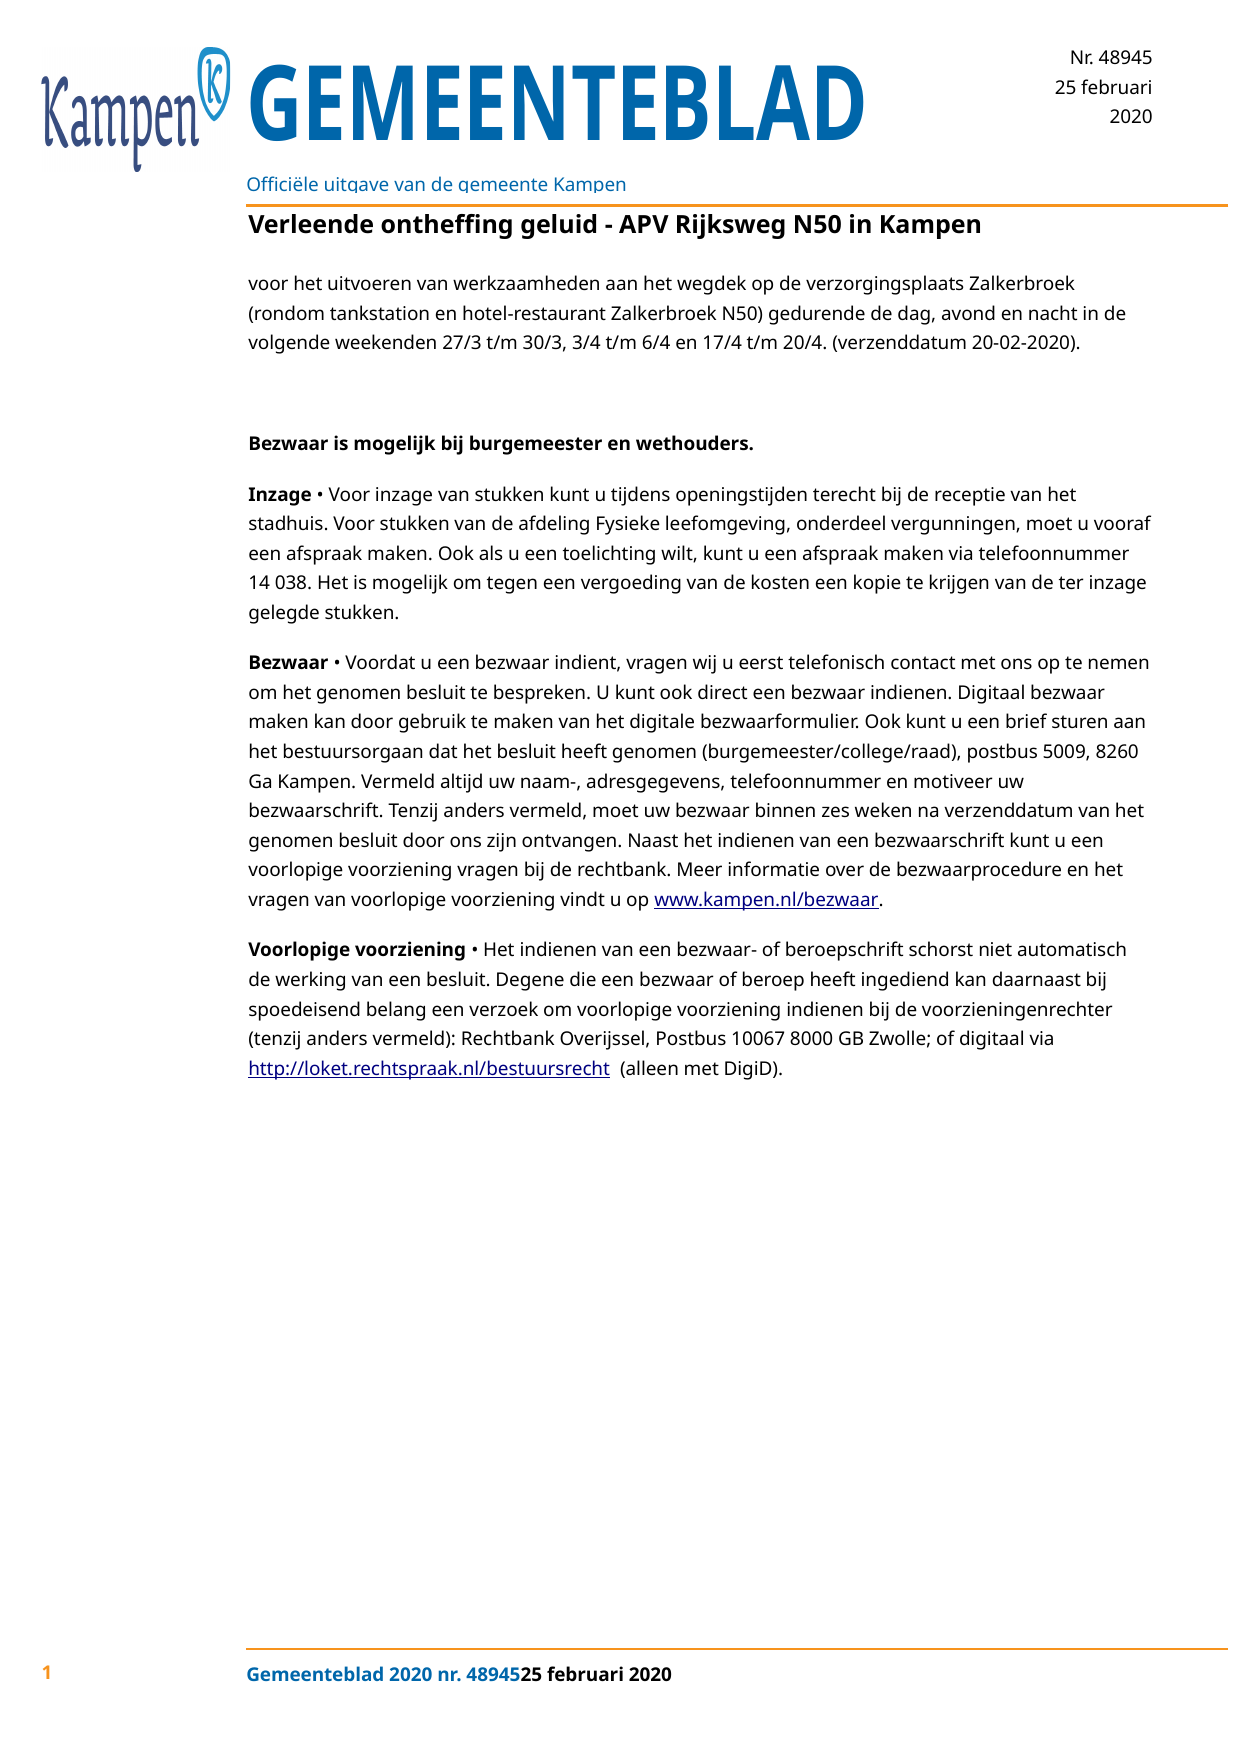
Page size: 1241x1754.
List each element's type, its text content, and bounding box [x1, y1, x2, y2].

text Voorlopige voorziening • Het indienen van een bezwaar- of beroepschrift schorst niet automatisch de werking van een besluit. Degene die een bezwaar of beroep heeft ingediend kan daarnaast bij spoedeisend belang een verzoek om voorlopige voorziening indienen bij de voorzieningenrechter (tenzij anders vermeld): Rechtbank Overijssel, Postbus 10067 8000 GB Zwolle; of digitaal via http://loket.rechtspraak.nl/bestuursrecht (alleen met DigiD). [248, 937, 1152, 1081]
text Bezwaar is mogelijk bij burgemeester en wethouders. [248, 430, 1152, 456]
text Verleende ontheffing geluid - APV Rijksweg N50 in Kampen [248, 207, 1152, 241]
text Bezwaar • Voordat u een bezwaar indient, vragen wij u eerst telefonisch contact met ons op te nemen om het genomen besluit te bespreken. U kunt ook direct een bezwaar indienen. Digitaal bezwaar maken kan door gebruik te maken van het digitale bezwaarformulier. Ook kunt u een brief sturen aan het bestuursorgaan dat het besluit heeft genomen (burgemeester/college/raad), postbus 5009, 8260 Ga Kampen. Vermeld altijd uw naam-, adresgegevens, telefoonnummer en motiveer uw bezwaarschrift. Tenzij anders vermeld, moet uw bezwaar binnen zes weken na verzenddatum van het genomen besluit door ons zijn ontvangen. Naast het indienen van een bezwaarschrift kunt u een voorlopige voorziening vragen bij de rechtbank. Meer informatie over de bezwaarprocedure en het vragen van voorlopige voorziening vindt u op www.kampen.nl/bezwaar. [248, 649, 1152, 912]
text voor het uitvoeren van werkzaamheden aan het wegdek op de verzorgingsplaats Zalkerbroek (rondom tankstation en hotel-restaurant Zalkerbroek N50) gedurende de dag, avond en nacht in de volgende weekenden 27/3 t/m 30/3, 3/4 t/m 6/4 en 17/4 t/m 20/4. (verzenddatum 20-02-2020). [248, 270, 1152, 355]
text Inzage • Voor inzage van stukken kunt u tijdens openingstijden terecht bij de receptie van het stadhuis. Voor stukken van de afdeling Fysieke leefomgeving, onderdeel vergunningen, moet u vooraf een afspraak maken. Ook als u een toelichting wilt, kunt u een afspraak maken via telefoonnummer 14 038. Het is mogelijk om tegen een vergoeding van de kosten een kopie te krijgen van de ter inzage gelegde stukken. [248, 481, 1152, 625]
picture [41, 47, 231, 172]
